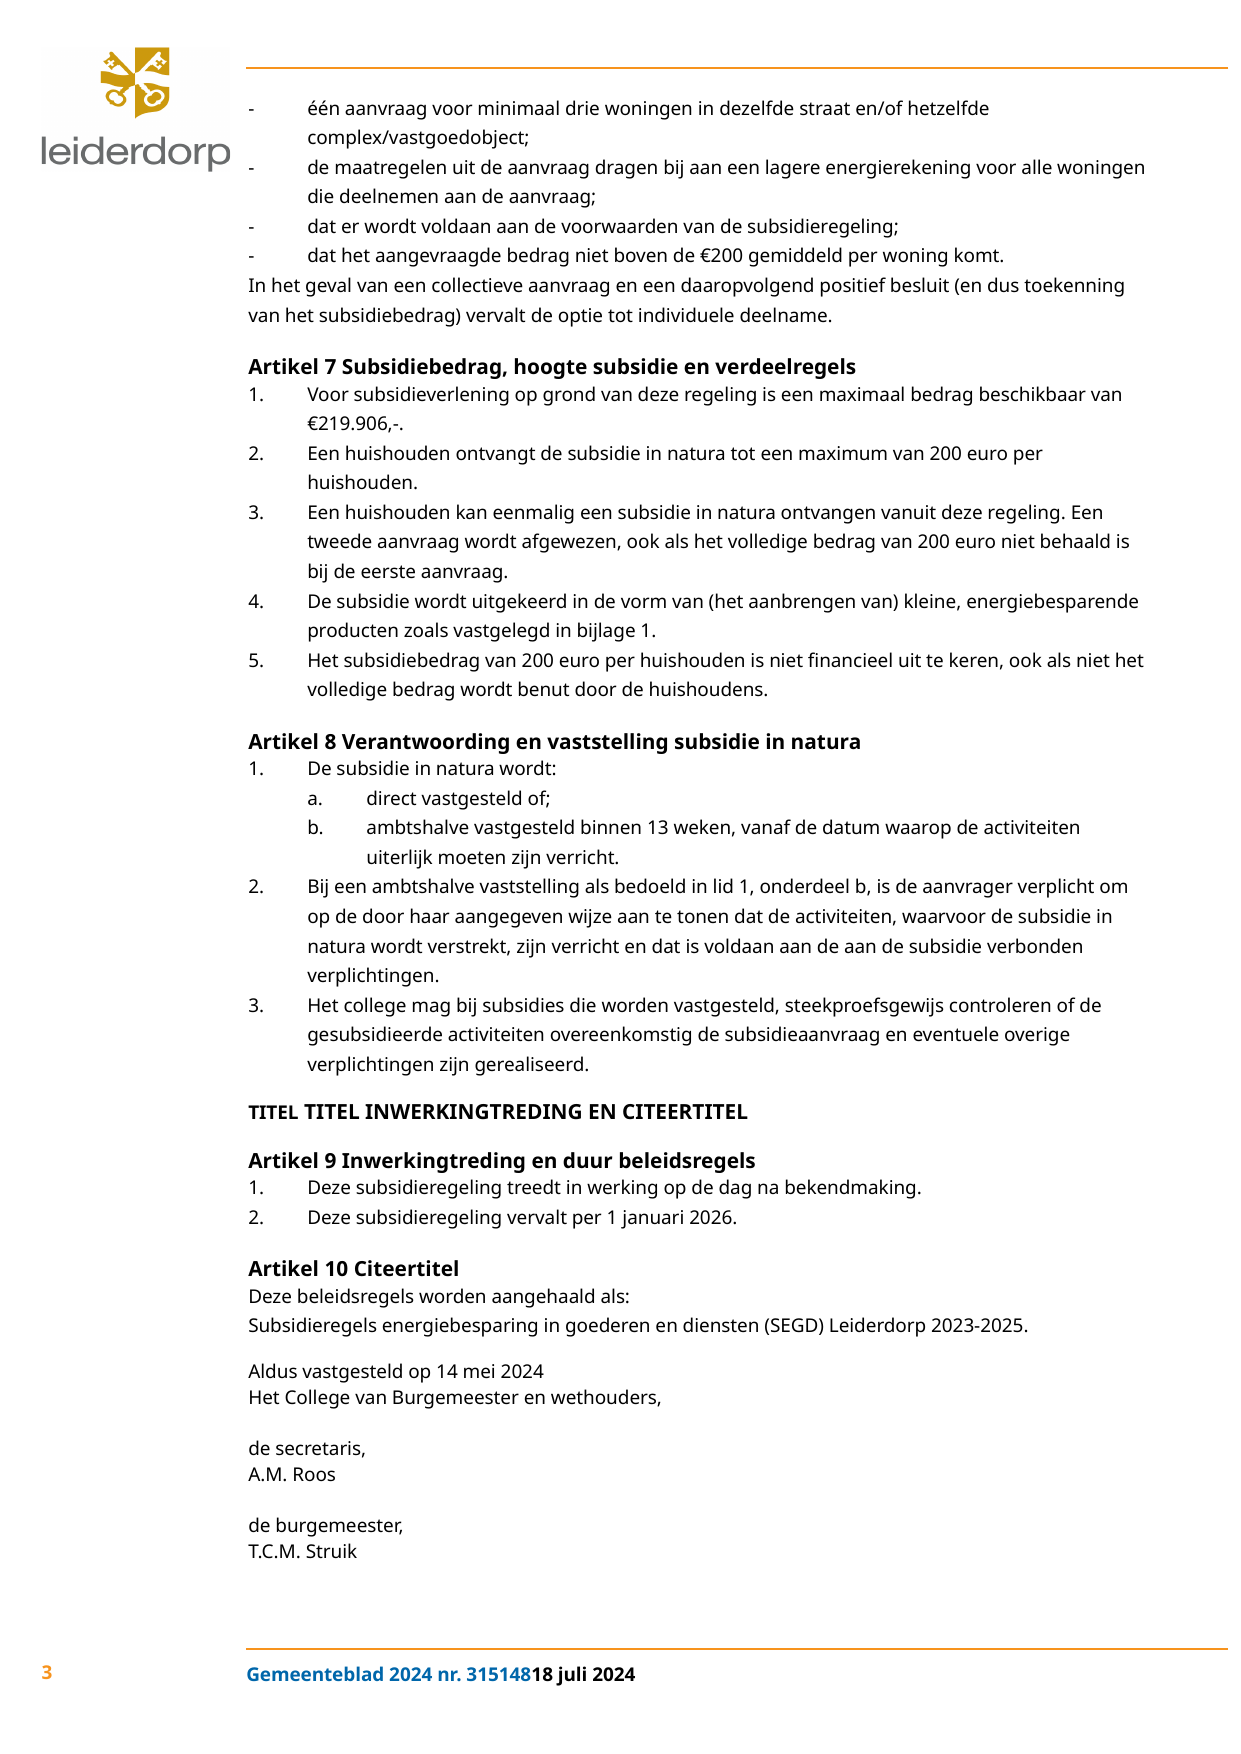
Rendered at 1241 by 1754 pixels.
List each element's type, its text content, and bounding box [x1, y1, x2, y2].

list Bij een ambtshalve vaststelling als bedoeld in lid 1, onderdeel b, is de aanvrager verplicht om op de door haar aangegeven wijze aan te tonen dat de activiteiten, waarvoor de subsidie in natura wordt verstrekt, zijn verricht en dat is voldaan aan de aan de subsidie verbonden verplichtingen. [248, 874, 1152, 988]
text de secretaris, [248, 1435, 1152, 1461]
text Deze beleidsregels worden aangehaald als: [248, 1283, 1152, 1309]
text Aldus vastgesteld op 14 mei 2024 [248, 1358, 1152, 1384]
text Artikel 10 Citeertitel [248, 1254, 1152, 1283]
list Een huishouden kan eenmalig een subsidie in natura ontvangen vanuit deze regeling. Een tweede aanvraag wordt afgewezen, ook als het volledige bedrag van 200 euro niet behaald is bij de eerste aanvraag. [248, 499, 1152, 584]
text Het College van Burgemeester en wethouders, [248, 1384, 1152, 1410]
text de burgemeester, [248, 1513, 1152, 1538]
list Deze subsidieregeling treedt in werking op de dag na bekendmaking. [248, 1174, 1152, 1200]
list Het subsidiebedrag van 200 euro per huishouden is niet financieel uit te keren, ook als niet het volledige bedrag wordt benut door de huishoudens. [248, 647, 1152, 702]
list De subsidie in natura wordt: [248, 755, 1152, 781]
text In het geval van een collectieve aanvraag en een daaropvolgend positief besluit (en dus toekenning van het subsidiebedrag) vervalt de optie tot individuele deelname. [248, 272, 1152, 328]
list De subsidie wordt uitgekeerd in de vorm van (het aanbrengen van) kleine, energiebesparende producten zoals vastgelegd in bijlage 1. [248, 588, 1152, 643]
list direct vastgesteld of; [307, 785, 1152, 811]
text Artikel 8 Verantwoording en vaststelling subsidie in natura [248, 727, 1152, 755]
list Voor subsidieverlening op grond van deze regeling is een maximaal bedrag beschikbaar van €219.906,-. [248, 381, 1152, 436]
list dat het aangevraagde bedrag niet boven de €200 gemiddeld per woning komt. [248, 243, 1152, 268]
list dat er wordt voldaan aan de voorwaarden van de subsidieregeling; [248, 213, 1152, 239]
list ambtshalve vastgesteld binnen 13 weken, vanaf de datum waarop de activiteiten uiterlijk moeten zijn verricht. [307, 814, 1152, 870]
list Het college mag bij subsidies die worden vastgesteld, steekproefsgewijs controleren of de gesubsidieerde activiteiten overeenkomstig de subsidieaanvraag en eventuele overige verplichtingen zijn gerealiseerd. [248, 992, 1152, 1077]
picture [41, 47, 231, 172]
list één aanvraag voor minimaal drie woningen in dezelfde straat en/of hetzelfde complex/vastgoedobject; [248, 95, 1152, 150]
list Een huishouden ontvangt de subsidie in natura tot een maximum van 200 euro per huishouden. [248, 440, 1152, 495]
list Deze subsidieregeling vervalt per 1 januari 2026. [248, 1204, 1152, 1230]
text Artikel 7 Subsidiebedrag, hoogte subsidie en verdeelregels [248, 352, 1152, 381]
text T.C.M. Struik [248, 1538, 1152, 1564]
text Subsidieregels energiebesparing in goederen en diensten (SEGD) Leiderdorp 2023-2025. [248, 1313, 1152, 1338]
text Artikel 9 Inwerkingtreding en duur beleidsregels [248, 1146, 1152, 1174]
text TITEL TITEL INWERKINGTREDING EN CITEERTITEL [248, 1097, 1152, 1125]
list de maatregelen uit de aanvraag dragen bij aan een lagere energierekening voor alle woningen die deelnemen aan de aanvraag; [248, 154, 1152, 209]
text A.M. Roos [248, 1461, 1152, 1487]
